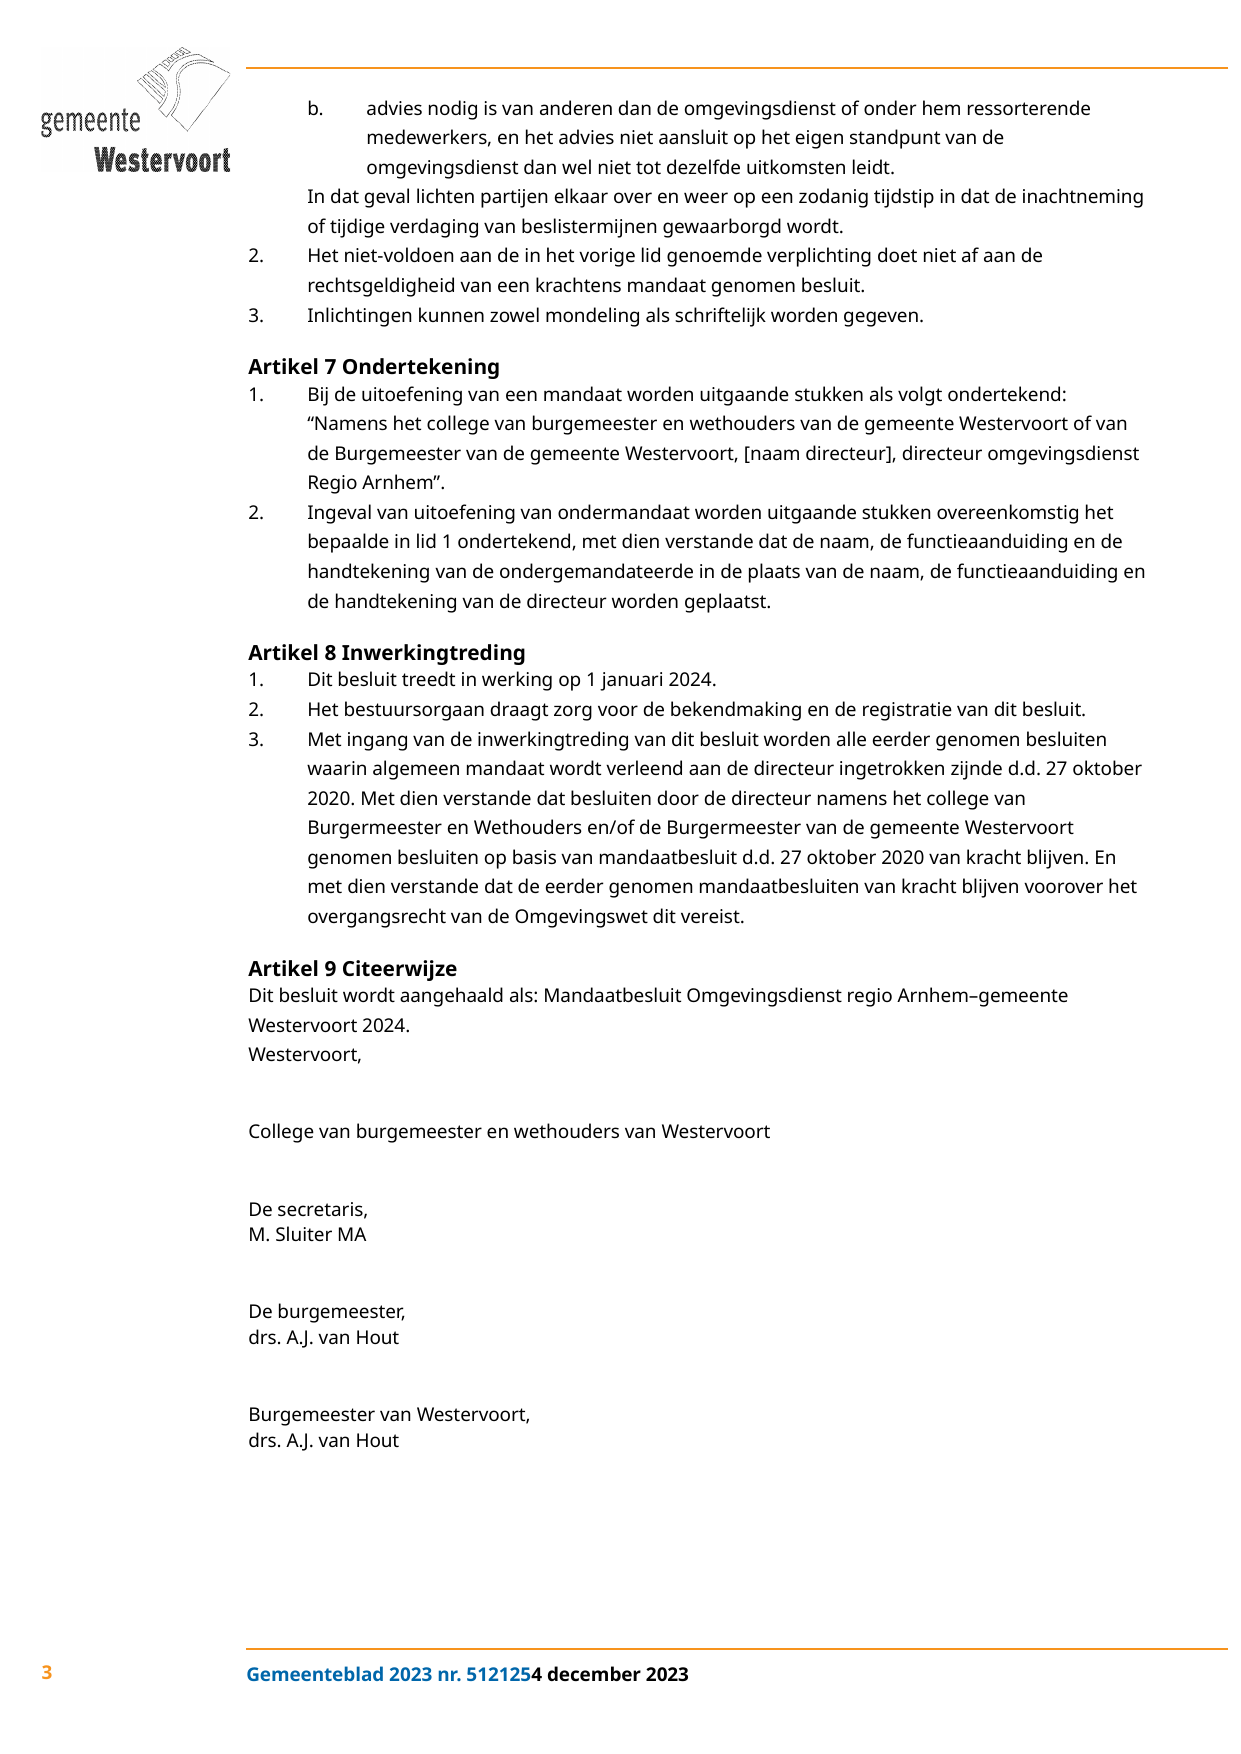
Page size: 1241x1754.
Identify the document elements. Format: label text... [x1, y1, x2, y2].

list Met ingang van de inwerkingtreding van dit besluit worden alle eerder genomen besluiten waarin algemeen mandaat wordt verleend aan de directeur ingetrokken zijnde d.d. 27 oktober 2020. Met dien verstande dat besluiten door de directeur namens het college van Burgermeester en Wethouders en/of de Burgermeester van de gemeente Westervoort genomen besluiten op basis van mandaatbesluit d.d. 27 oktober 2020 van kracht blijven. En met dien verstande dat de eerder genomen mandaatbesluiten van kracht blijven voorover het overgangsrecht van de Omgevingswet dit vereist. [248, 726, 1152, 929]
list Ingeval van uitoefening van ondermandaat worden uitgaande stukken overeenkomstig het bepaalde in lid 1 ondertekend, met dien verstande dat de naam, de functieaanduiding en de handtekening van de ondergemandateerde in de plaats van de naam, de functieaanduiding en de handtekening van de directeur worden geplaatst. [248, 499, 1152, 613]
picture [41, 47, 231, 172]
list Inlichtingen kunnen zowel mondeling als schriftelijk worden gegeven. [248, 302, 1152, 328]
text De secretaris, [248, 1196, 1152, 1221]
text Westervoort, [248, 1041, 1152, 1067]
text drs. A.J. van Hout [248, 1324, 1152, 1350]
text Artikel 8 Inwerkingtreding [248, 638, 1152, 667]
text Artikel 9 Citeerwijze [248, 954, 1152, 982]
text M. Sluiter MA [248, 1221, 1152, 1247]
text De burgemeester, [248, 1299, 1152, 1324]
list Het niet-voldoen aan de in het vorige lid genoemde verplichting doet niet af aan de rechtsgeldigheid van een krachtens mandaat genomen besluit. [248, 243, 1152, 298]
list advies nodig is van anderen dan de omgevingsdienst of onder hem ressorterende medewerkers, en het advies niet aansluit op het eigen standpunt van de omgevingsdienst dan wel niet tot dezelfde uitkomsten leidt. [307, 95, 1152, 180]
list Bij de uitoefening van een mandaat worden uitgaande stukken als volgt ondertekend: “Namens het college van burgemeester en wethouders van de gemeente Westervoort of van de Burgemeester van de gemeente Westervoort, [naam directeur], directeur omgevingsdienst Regio Arnhem”. [248, 381, 1152, 495]
list Het bestuursorgaan draagt zorg voor de bekendmaking en de registratie van dit besluit. [248, 696, 1152, 722]
text Artikel 7 Ondertekening [248, 352, 1152, 381]
list In dat geval lichten partijen elkaar over en weer op een zodanig tijdstip in dat de inachtneming of tijdige verdaging van beslistermijnen gewaarborgd wordt. [248, 183, 1152, 239]
text Dit besluit wordt aangehaald als: Mandaatbesluit Omgevingsdienst regio Arnhem–gemeente Westervoort 2024. [248, 982, 1152, 1037]
text Burgemeester van Westervoort, [248, 1402, 1152, 1427]
text College van burgemeester en wethouders van Westervoort [248, 1118, 1152, 1144]
list Dit besluit treedt in werking op 1 januari 2024. [248, 667, 1152, 692]
text drs. A.J. van Hout [248, 1427, 1152, 1453]
